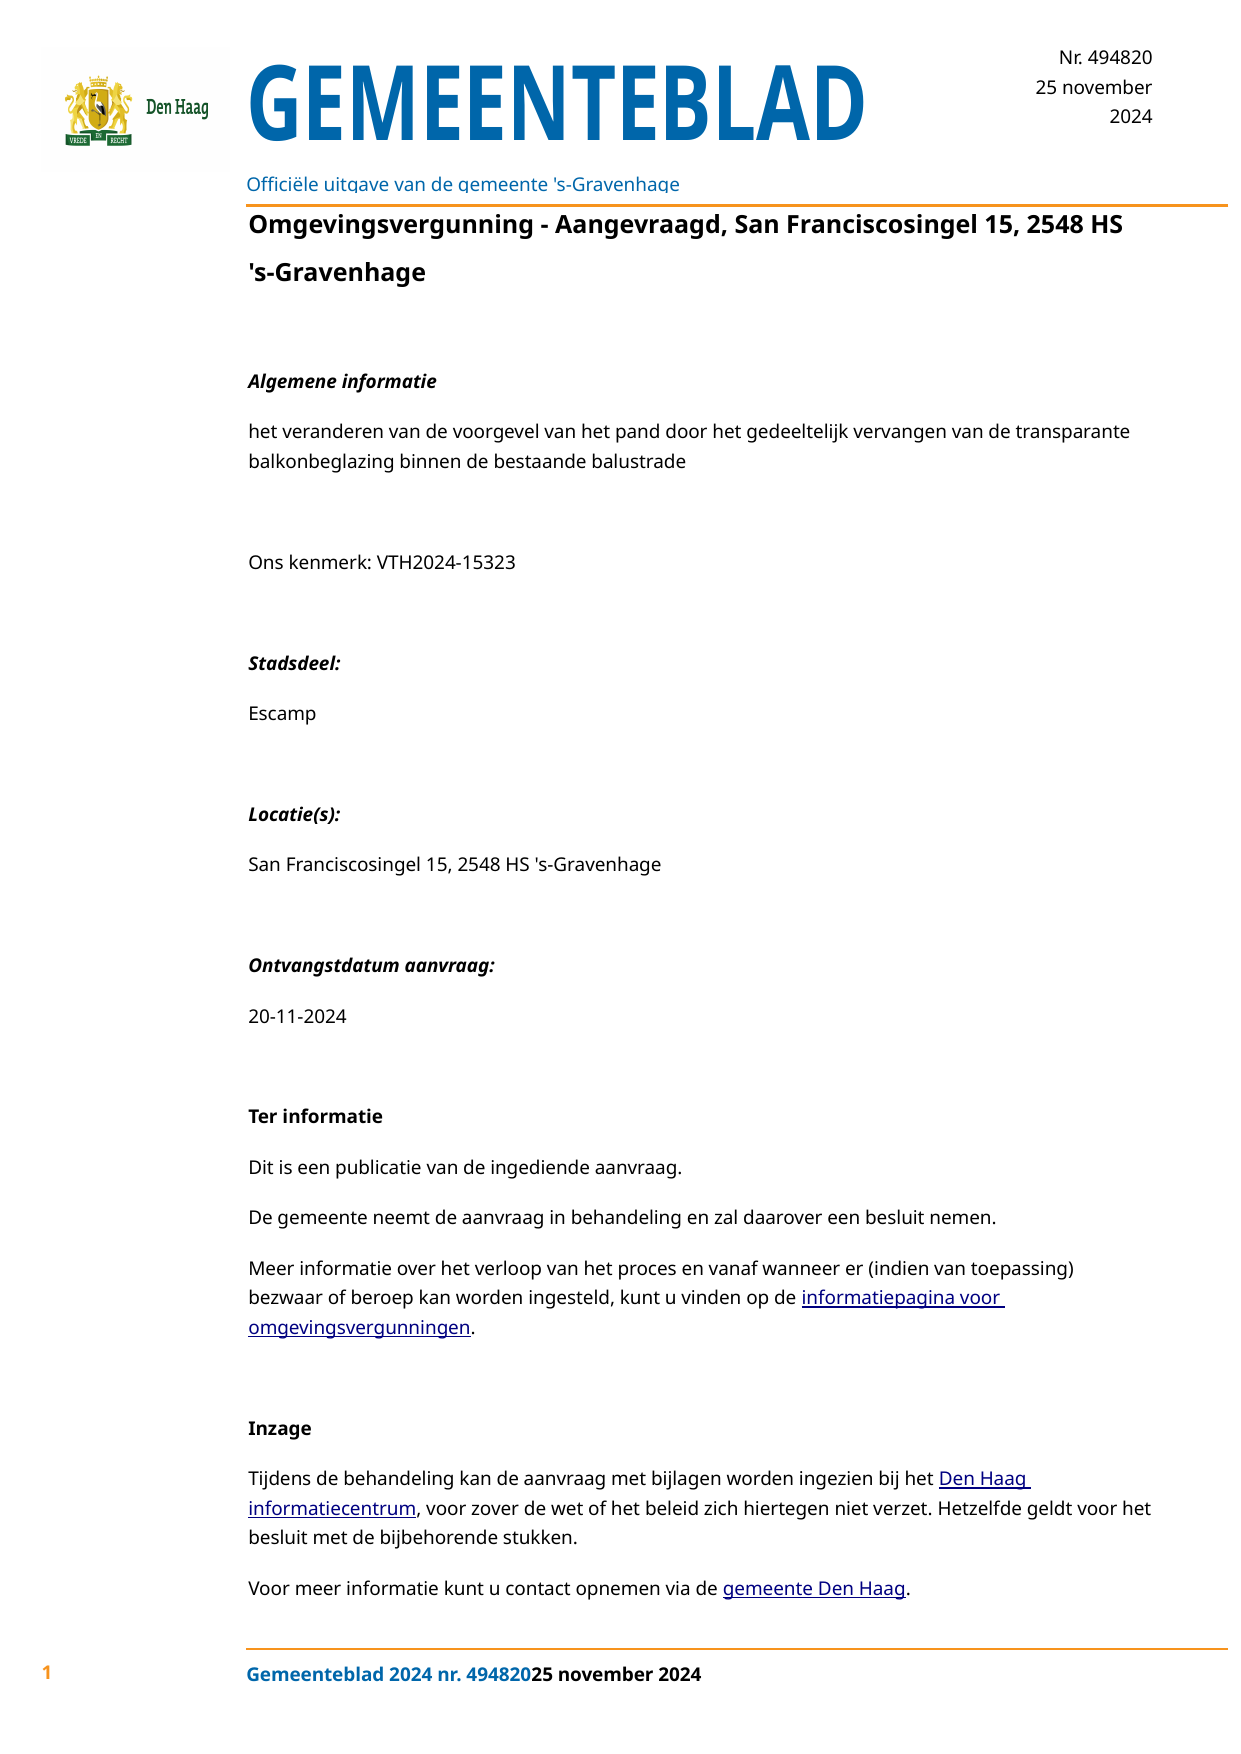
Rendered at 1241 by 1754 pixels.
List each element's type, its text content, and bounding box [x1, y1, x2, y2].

text Locatie(s): [248, 801, 1152, 827]
text San Franciscosingel 15, 2548 HS 's-Gravenhage [248, 852, 1152, 877]
text De gemeente neemt de aanvraag in behandeling en zal daarover een besluit nemen. [248, 1204, 1152, 1230]
text Voor meer informatie kunt u contact opnemen via de gemeente Den Haag. [248, 1575, 1152, 1601]
text Escamp [248, 700, 1152, 726]
text Inzage [248, 1415, 1152, 1441]
text Stadsdeel: [248, 650, 1152, 676]
text Dit is een publicatie van de ingediende aanvraag. [248, 1154, 1152, 1180]
text Ter informatie [248, 1104, 1152, 1129]
text het veranderen van de voorgevel van het pand door het gedeeltelijk vervangen van de transparante balkonbeglazing binnen de bestaande balustrade [248, 419, 1152, 474]
text Meer informatie over het verloop van het proces en vanaf wanneer er (indien van toepassing) bezwaar of beroep kan worden ingesteld, kunt u vinden op de informatiepagina voor omgevingsvergunningen. [248, 1255, 1152, 1340]
text Algemene informatie [248, 368, 1152, 394]
text Tijdens de behandeling kan de aanvraag met bijlagen worden ingezien bij het Den Haag informatiecentrum, voor zover de wet of het beleid zich hiertegen niet verzet. Hetzelfde geldt voor het besluit met de bijbehorende stukken. [248, 1465, 1152, 1550]
text 20-11-2024 [248, 1003, 1152, 1029]
text Ontvangstdatum aanvraag: [248, 952, 1152, 978]
picture [41, 47, 231, 172]
text Omgevingsvergunning - Aangevraagd, San Franciscosingel 15, 2548 HS 's-Gravenhage [248, 207, 1152, 288]
text Ons kenmerk: VTH2024-15323 [248, 549, 1152, 575]
